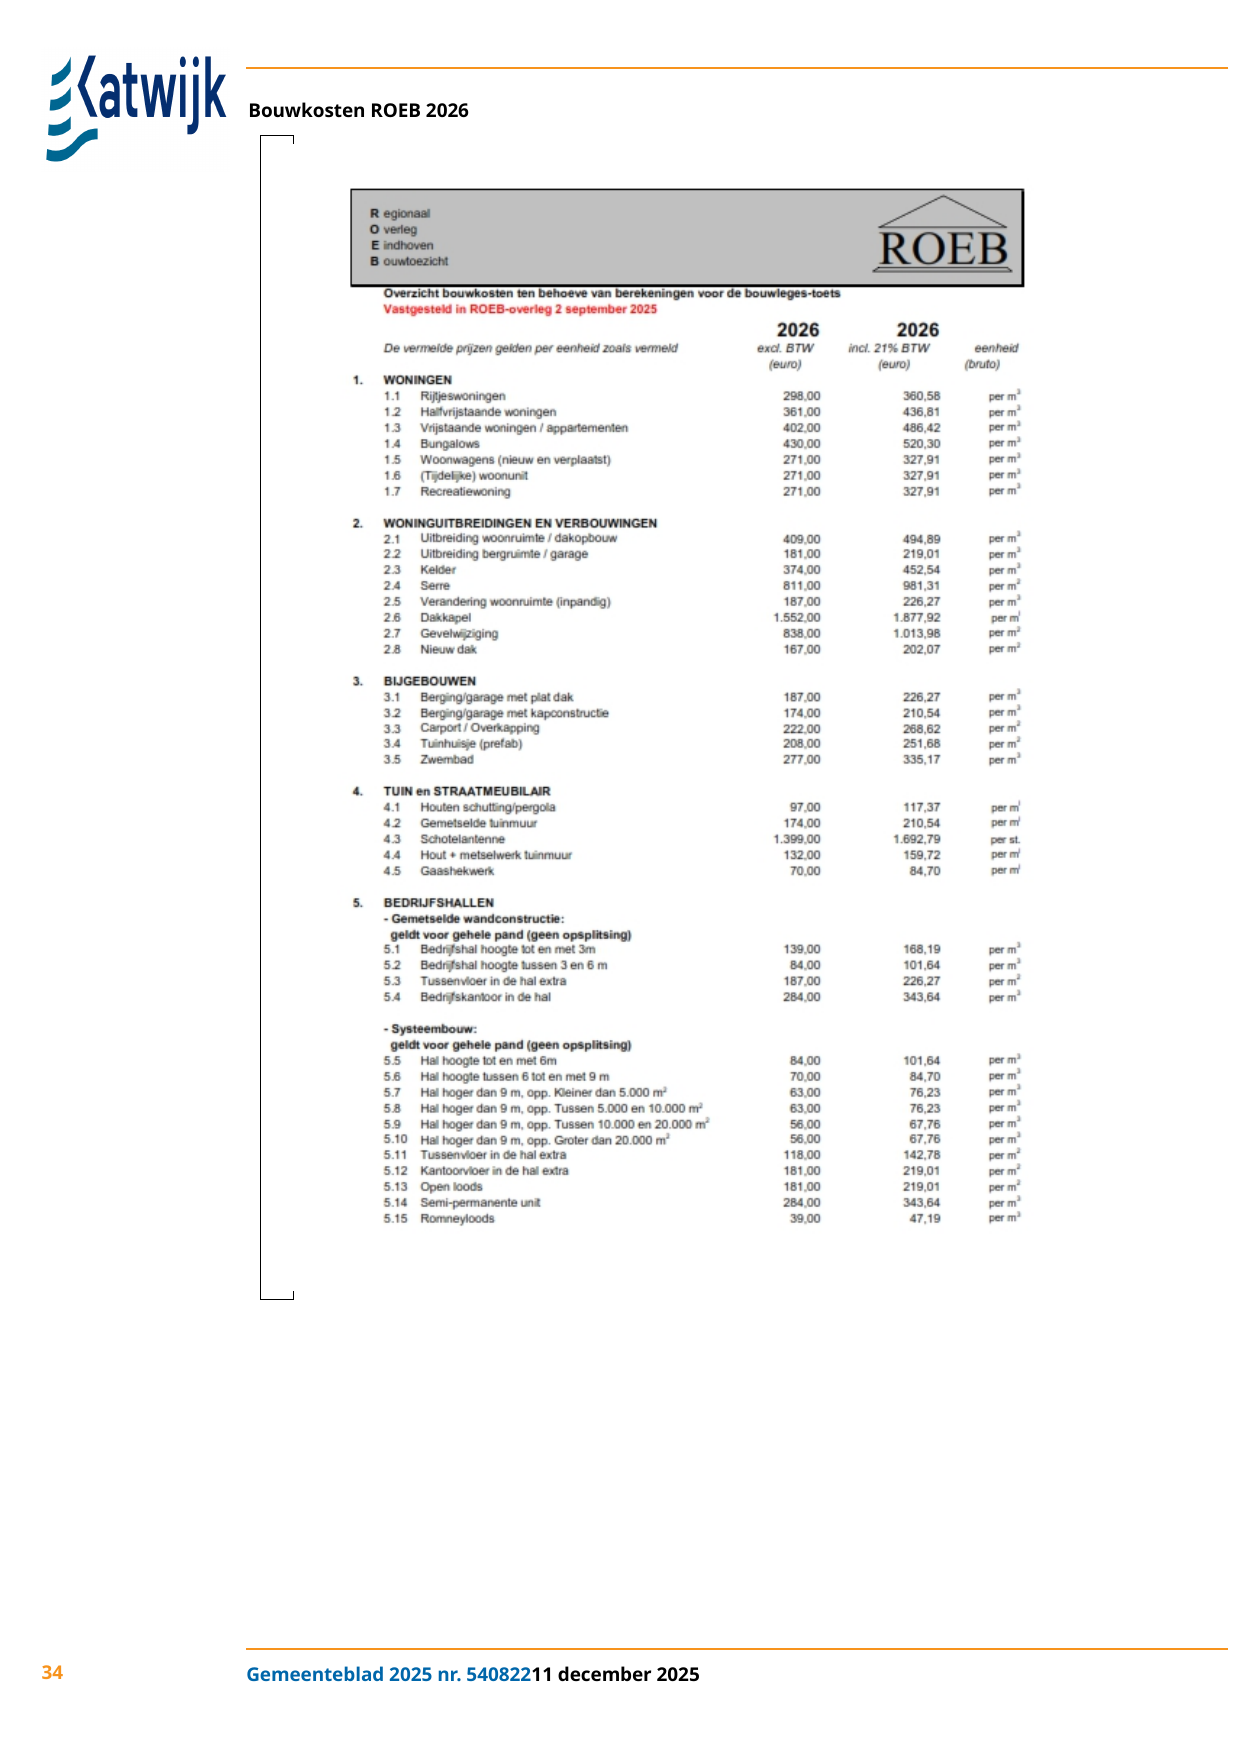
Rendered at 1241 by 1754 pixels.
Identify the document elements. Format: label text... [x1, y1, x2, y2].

picture [268, 144, 1155, 1291]
text Bouwkosten ROEB 2026 [248, 95, 1152, 123]
picture [41, 47, 231, 172]
